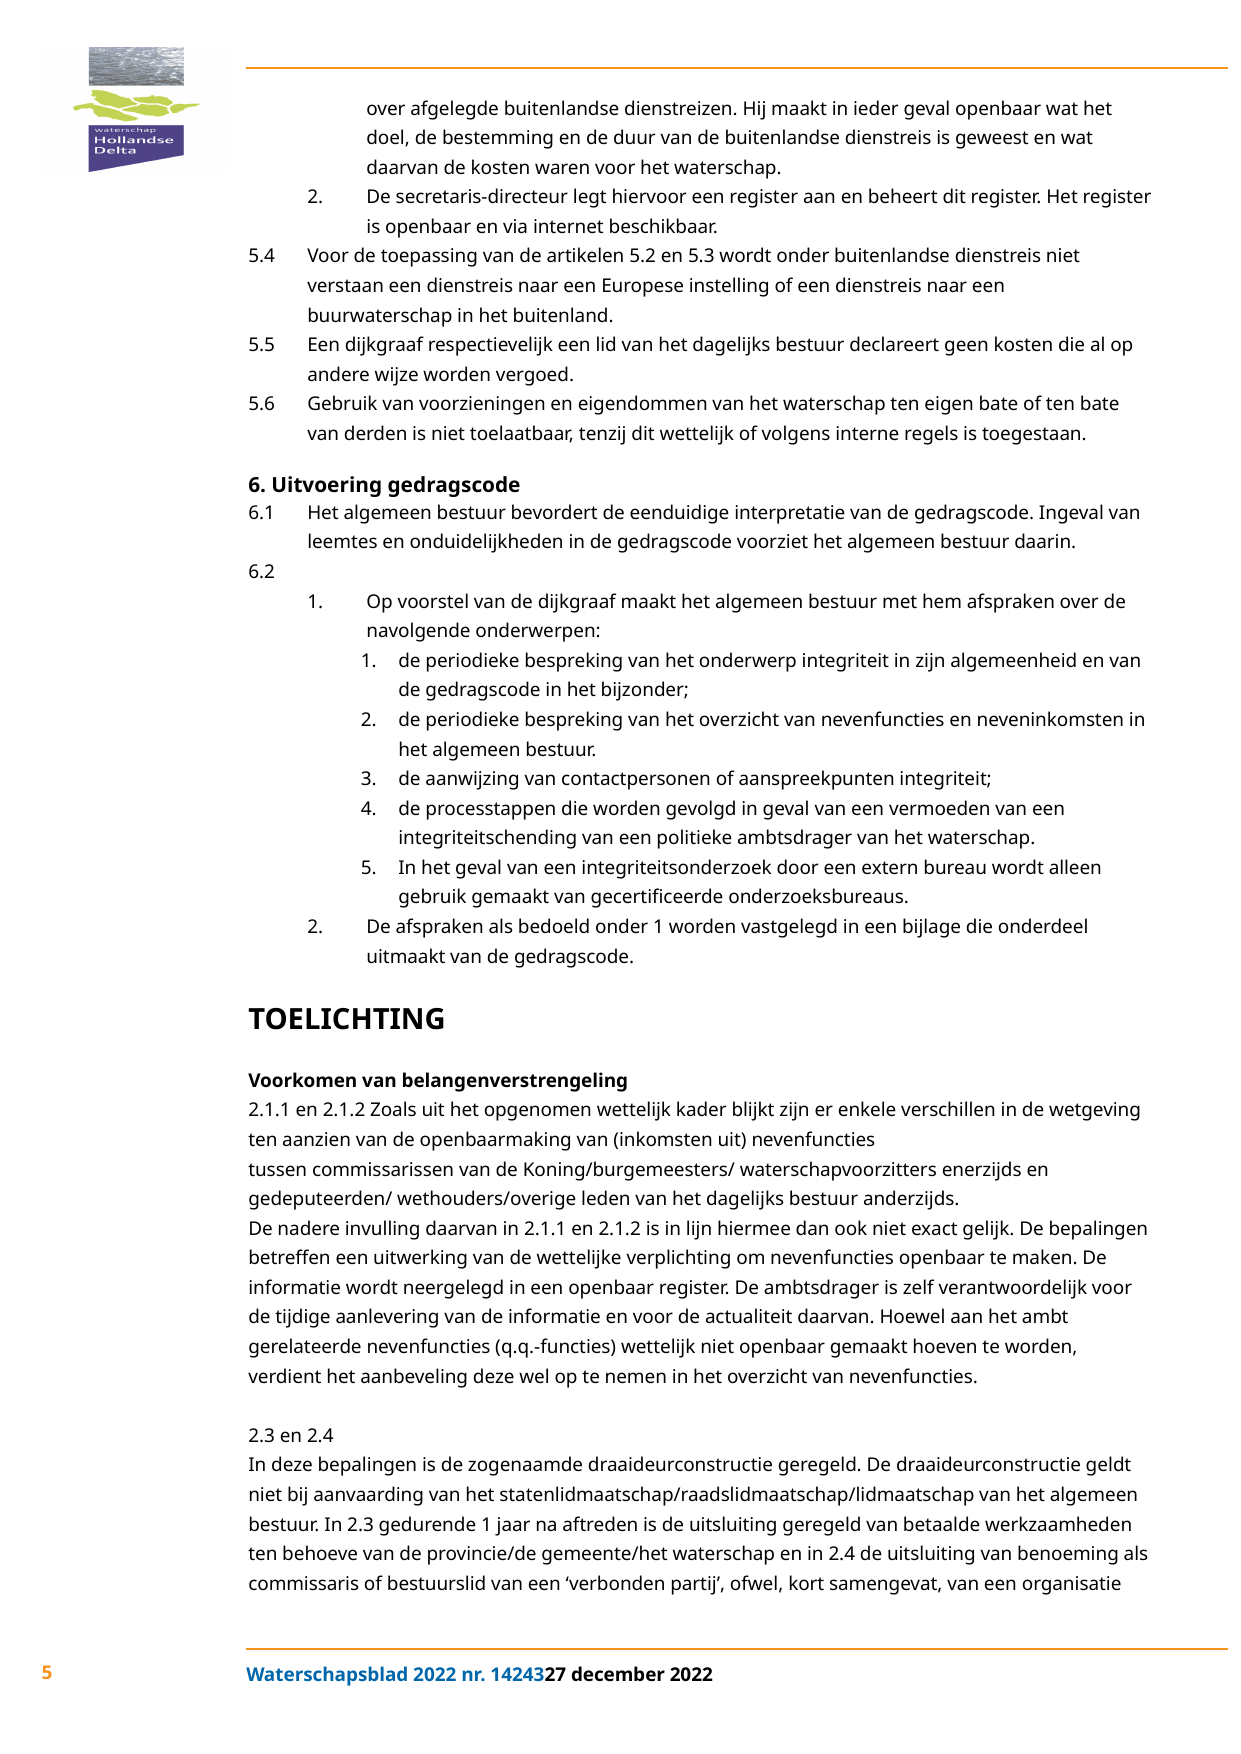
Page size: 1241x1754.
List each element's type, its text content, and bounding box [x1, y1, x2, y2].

text 2.1.1 en 2.1.2 Zoals uit het opgenomen wettelijk kader blijkt zijn er enkele verschillen in de wetgeving ten aanzien van de openbaarmaking van (inkomsten uit) nevenfuncties [248, 1097, 1152, 1152]
text Voorkomen van belangenverstrengeling [248, 1067, 1152, 1093]
text TOELICHTING [248, 998, 1152, 1038]
text 6. Uitvoering gedragscode [248, 471, 1152, 499]
list de processtappen die worden gevolgd in geval van een vermoeden van een integriteitschending van een politieke ambtsdrager van het waterschap. [361, 795, 1152, 850]
list De secretaris-directeur legt hiervoor een register aan en beheert dit register. Het register is openbaar en via internet beschikbaar. [307, 183, 1152, 239]
list de periodieke bespreking van het onderwerp integriteit in zijn algemeenheid en van de gedragscode in het bijzonder; [361, 647, 1152, 702]
list Het algemeen bestuur bevordert de eenduidige interpretatie van de gedragscode. Ingeval van leemtes en onduidelijkheden in de gedragscode voorziet het algemeen bestuur daarin. [248, 499, 1152, 554]
text De nadere invulling daarvan in 2.1.1 en 2.1.2 is in lijn hiermee dan ook niet exact gelijk. De bepalingen betreffen een uitwerking van de wettelijke verplichting om nevenfuncties openbaar te maken. De informatie wordt neergelegd in een openbaar register. De ambtsdrager is zelf verantwoordelijk voor de tijdige aanlevering van de informatie en voor de actualiteit daarvan. Hoewel aan het ambt gerelateerde nevenfuncties (q.q.-functies) wettelijk niet openbaar gemaakt hoeven te worden, verdient het aanbeveling deze wel op te nemen in het overzicht van nevenfuncties. [248, 1215, 1152, 1388]
list Op voorstel van de dijkgraaf maakt het algemeen bestuur met hem afspraken over de navolgende onderwerpen: [307, 588, 1152, 643]
text tussen commissarissen van de Koning/burgemeesters/ waterschapvoorzitters enerzijds en gedeputeerden/ wethouders/overige leden van het dagelijks bestuur anderzijds. [248, 1156, 1152, 1211]
list de aanwijzing van contactpersonen of aanspreekpunten integriteit; [361, 765, 1152, 791]
text 2.3 en 2.4 [248, 1422, 1152, 1448]
list In het geval van een integriteitsonderzoek door een extern bureau wordt alleen gebruik gemaakt van gecertificeerde onderzoeksbureaus. [361, 854, 1152, 909]
list de periodieke bespreking van het overzicht van nevenfuncties en neveninkomsten in het algemeen bestuur. [361, 706, 1152, 761]
list over afgelegde buitenlandse dienstreizen. Hij maakt in ieder geval openbaar wat het doel, de bestemming en de duur van de buitenlandse dienstreis is geweest en wat daarvan de kosten waren voor het waterschap. [307, 95, 1152, 180]
list Gebruik van voorzieningen en eigendommen van het waterschap ten eigen bate of ten bate van derden is niet toelaatbaar, tenzij dit wettelijk of volgens interne regels is toegestaan. [248, 391, 1152, 446]
list De afspraken als bedoeld onder 1 worden vastgelegd in een bijlage die onderdeel uitmaakt van de gedragscode. [307, 913, 1152, 968]
picture [41, 47, 231, 172]
text In deze bepalingen is de zogenaamde draaideurconstructie geregeld. De draaideurconstructie geldt niet bij aanvaarding van het statenlidmaatschap/raadslidmaatschap/lidmaatschap van het algemeen bestuur. In 2.3 gedurende 1 jaar na aftreden is de uitsluiting geregeld van betaalde werkzaamheden ten behoeve van de provincie/de gemeente/het waterschap en in 2.4 de uitsluiting van benoeming als commissaris of bestuurslid van een ‘verbonden partij’, ofwel, kort samengevat, van een organisatie [248, 1452, 1152, 1596]
list Een dijkgraaf respectievelijk een lid van het dagelijks bestuur declareert geen kosten die al op andere wijze worden vergoed. [248, 331, 1152, 387]
list Voor de toepassing van de artikelen 5.2 en 5.3 wordt onder buitenlandse dienstreis niet verstaan een dienstreis naar een Europese instelling of een dienstreis naar een buurwaterschap in het buitenland. [248, 243, 1152, 328]
